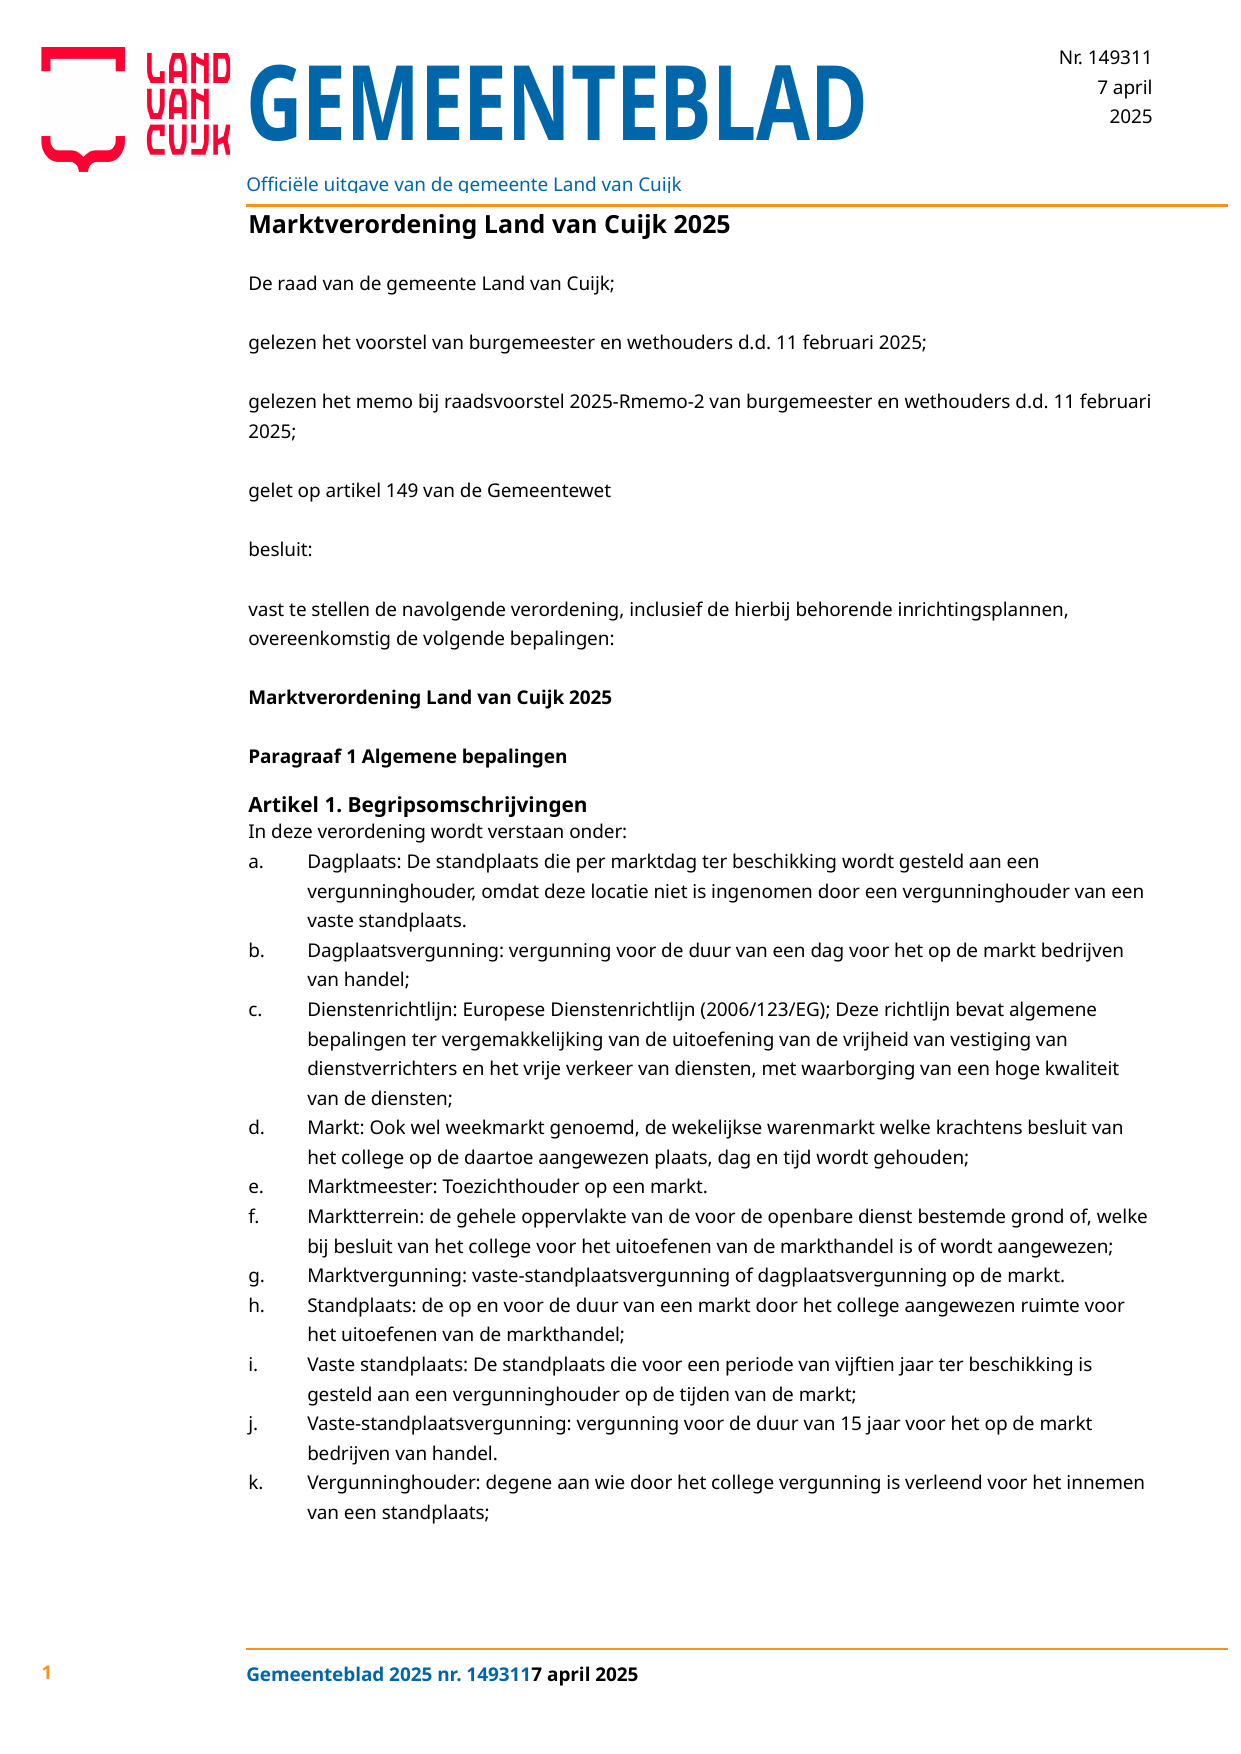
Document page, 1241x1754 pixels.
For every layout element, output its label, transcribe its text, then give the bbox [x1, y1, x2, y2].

list Vergunninghouder: degene aan wie door het college vergunning is verleend voor het innemen van een standplaats; [248, 1469, 1152, 1525]
picture [41, 47, 231, 172]
list Vaste standplaats: De standplaats die voor een periode van vijftien jaar ter beschikking is gesteld aan een vergunninghouder op de tijden van de markt; [248, 1351, 1152, 1406]
text gelezen het memo bij raadsvoorstel 2025-Rmemo-2 van burgemeester en wethouders d.d. 11 februari 2025; [248, 389, 1152, 444]
list Marktvergunning: vaste-standplaatsvergunning of dagplaatsvergunning op de markt. [248, 1262, 1152, 1288]
text gelet op artikel 149 van de Gemeentewet [248, 477, 1152, 503]
text vast te stellen de navolgende verordening, inclusief de hierbij behorende inrichtingsplannen, overeenkomstig de volgende bepalingen: [248, 596, 1152, 651]
text gelezen het voorstel van burgemeester en wethouders d.d. 11 februari 2025; [248, 329, 1152, 355]
text Marktverordening Land van Cuijk 2025 [248, 207, 1152, 241]
list Dagplaatsvergunning: vergunning voor de duur van een dag voor het op de markt bedrijven van handel; [248, 937, 1152, 992]
text In deze verordening wordt verstaan onder: [248, 819, 1152, 844]
text Artikel 1. Begripsomschrijvingen [248, 790, 1152, 819]
list Dagplaats: De standplaats die per marktdag ter beschikking wordt gesteld aan een vergunninghouder, omdat deze locatie niet is ingenomen door een vergunninghouder van een vaste standplaats. [248, 848, 1152, 933]
text Marktverordening Land van Cuijk 2025 [248, 684, 1152, 710]
text Paragraaf 1 Algemene bepalingen [248, 744, 1152, 769]
list Vaste-standplaatsvergunning: vergunning voor de duur van 15 jaar voor het op de markt bedrijven van handel. [248, 1410, 1152, 1466]
list Dienstenrichtlijn: Europese Dienstenrichtlijn (2006/123/EG); Deze richtlijn bevat algemene bepalingen ter vergemakkelijking van de uitoefening van de vrijheid van vestiging van dienstverrichters en het vrije verkeer van diensten, met waarborging van een hoge kwaliteit van de diensten; [248, 996, 1152, 1111]
text besluit: [248, 537, 1152, 562]
list Markt: Ook wel weekmarkt genoemd, de wekelijkse warenmarkt welke krachtens besluit van het college op de daartoe aangewezen plaats, dag en tijd wordt gehouden; [248, 1114, 1152, 1170]
list Marktmeester: Toezichthouder op een markt. [248, 1174, 1152, 1199]
list Marktterrein: de gehele oppervlakte van de voor de openbare dienst bestemde grond of, welke bij besluit van het college voor het uitoefenen van de markthandel is of wordt aangewezen; [248, 1203, 1152, 1258]
list Standplaats: de op en voor de duur van een markt door het college aangewezen ruimte voor het uitoefenen van de markthandel; [248, 1292, 1152, 1347]
text De raad van de gemeente Land van Cuijk; [248, 270, 1152, 296]
